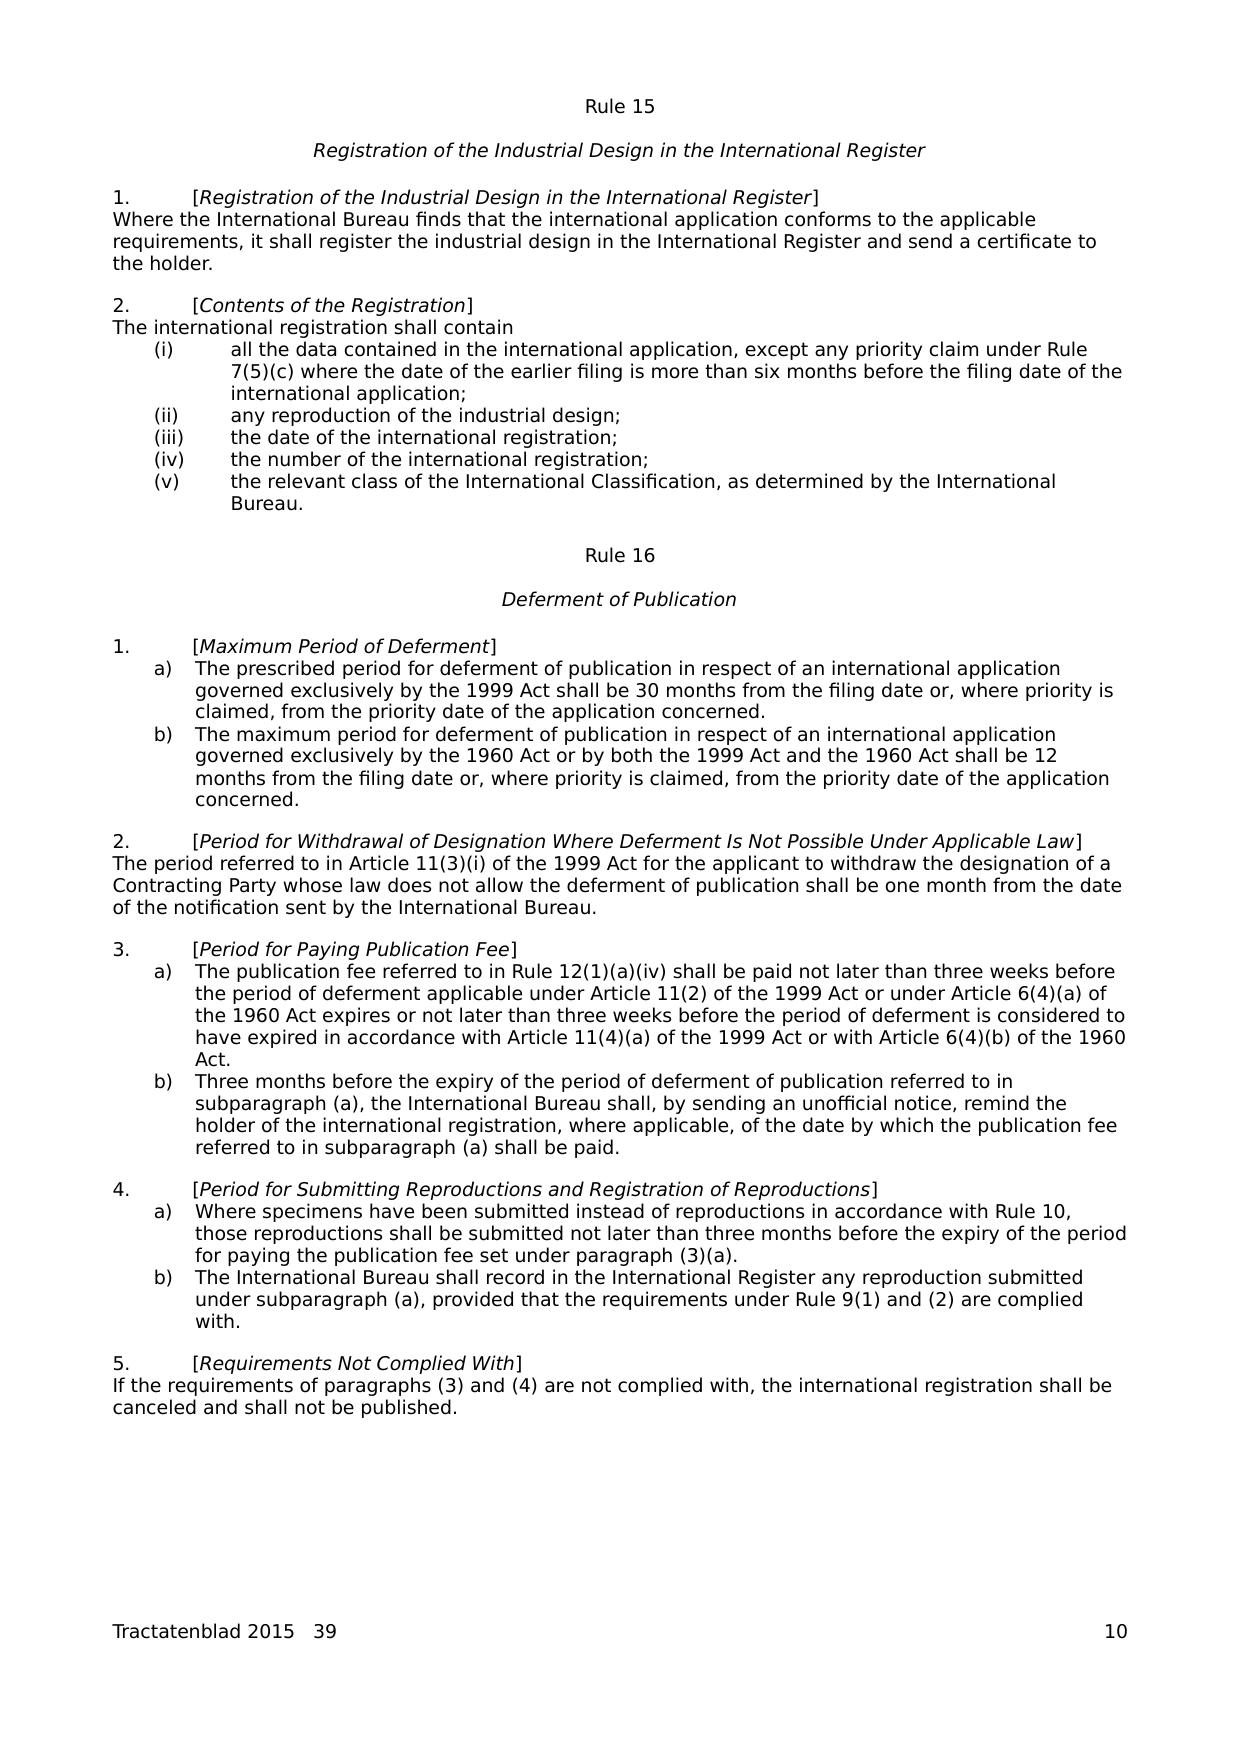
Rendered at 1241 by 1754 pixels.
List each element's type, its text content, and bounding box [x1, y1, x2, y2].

text a) The prescribed period for deferment of publication in respect of an international application governed exclusively by the 1999 Act shall be 30 months from the filing date or, where priority is claimed, from the priority date of the application concerned. [153, 657, 1128, 723]
text 4. [Period for Submitting Reproductions and Registration of Reproductions] [112, 1179, 1128, 1201]
text b) The maximum period for deferment of publication in respect of an international application governed exclusively by the 1960 Act or by both the 1999 Act and the 1960 Act shall be 12 months from the filing date or, where priority is claimed, from the priority date of the application concerned. [153, 723, 1128, 811]
subtitle Rule 15 Registration of the Industrial Design in the International Register [112, 96, 1128, 162]
text 1. [Maximum Period of Deferment] [112, 636, 1128, 657]
text 3. [Period for Paying Publication Fee] [112, 939, 1128, 961]
text (v) the relevant class of the International Classification, as determined by the International Bureau. [153, 471, 1128, 514]
text The period referred to in Article 11(3)(i) of the 1999 Act for the applicant to withdraw the designation of a Contracting Party whose law does not allow the deferment of publication shall be one month from the date of the notification sent by the International Bureau. [112, 853, 1128, 919]
text 1. [Registration of the Industrial Design in the International Register] [112, 187, 1128, 209]
text 2. [Contents of the Registration] [112, 295, 1128, 317]
subtitle Rule 16 Deferment of Publication [112, 544, 1128, 611]
text If the requirements of paragraphs (3) and (4) are not complied with, the international registration shall be canceled and shall not be published. [112, 1375, 1128, 1419]
text The international registration shall contain [112, 317, 1128, 339]
text Where the International Bureau finds that the international application conforms to the applicable requirements, it shall register the industrial design in the International Register and send a certificate to the holder. [112, 209, 1128, 275]
text 2. [Period for Withdrawal of Designation Where Deferment Is Not Possible Under Applicable Law] [112, 831, 1128, 853]
text (ii) any reproduction of the industrial design; [153, 405, 1128, 427]
text a) The publication fee referred to in Rule 12(1)(a)(iv) shall be paid not later than three weeks before the period of deferment applicable under Article 11(2) of the 1999 Act or under Article 6(4)(a) of the 1960 Act expires or not later than three weeks before the period of deferment is considered to have expired in accordance with Article 11(4)(a) of the 1999 Act or with Article 6(4)(b) of the 1960 Act. [153, 961, 1128, 1071]
text a) Where specimens have been submitted instead of reproductions in accordance with Rule 10, those reproductions shall be submitted not later than three months before the expiry of the period for paying the publication fee set under paragraph (3)(a). [153, 1201, 1128, 1267]
text (iii) the date of the international registration; [153, 427, 1128, 449]
text (iv) the number of the international registration; [153, 449, 1128, 471]
text b) The International Bureau shall record in the International Register any reproduction submitted under subparagraph (a), provided that the requirements under Rule 9(1) and (2) are complied with. [153, 1267, 1128, 1333]
text b) Three months before the expiry of the period of deferment of publication referred to in subparagraph (a), the International Bureau shall, by sending an unofficial notice, remind the holder of the international registration, where applicable, of the date by which the publication fee referred to in subparagraph (a) shall be paid. [153, 1071, 1128, 1159]
text (i) all the data contained in the international application, except any priority claim under Rule 7(5)(c) where the date of the earlier filing is more than six months before the filing date of the international application; [153, 339, 1128, 405]
text 5. [Requirements Not Complied With] [112, 1353, 1128, 1375]
